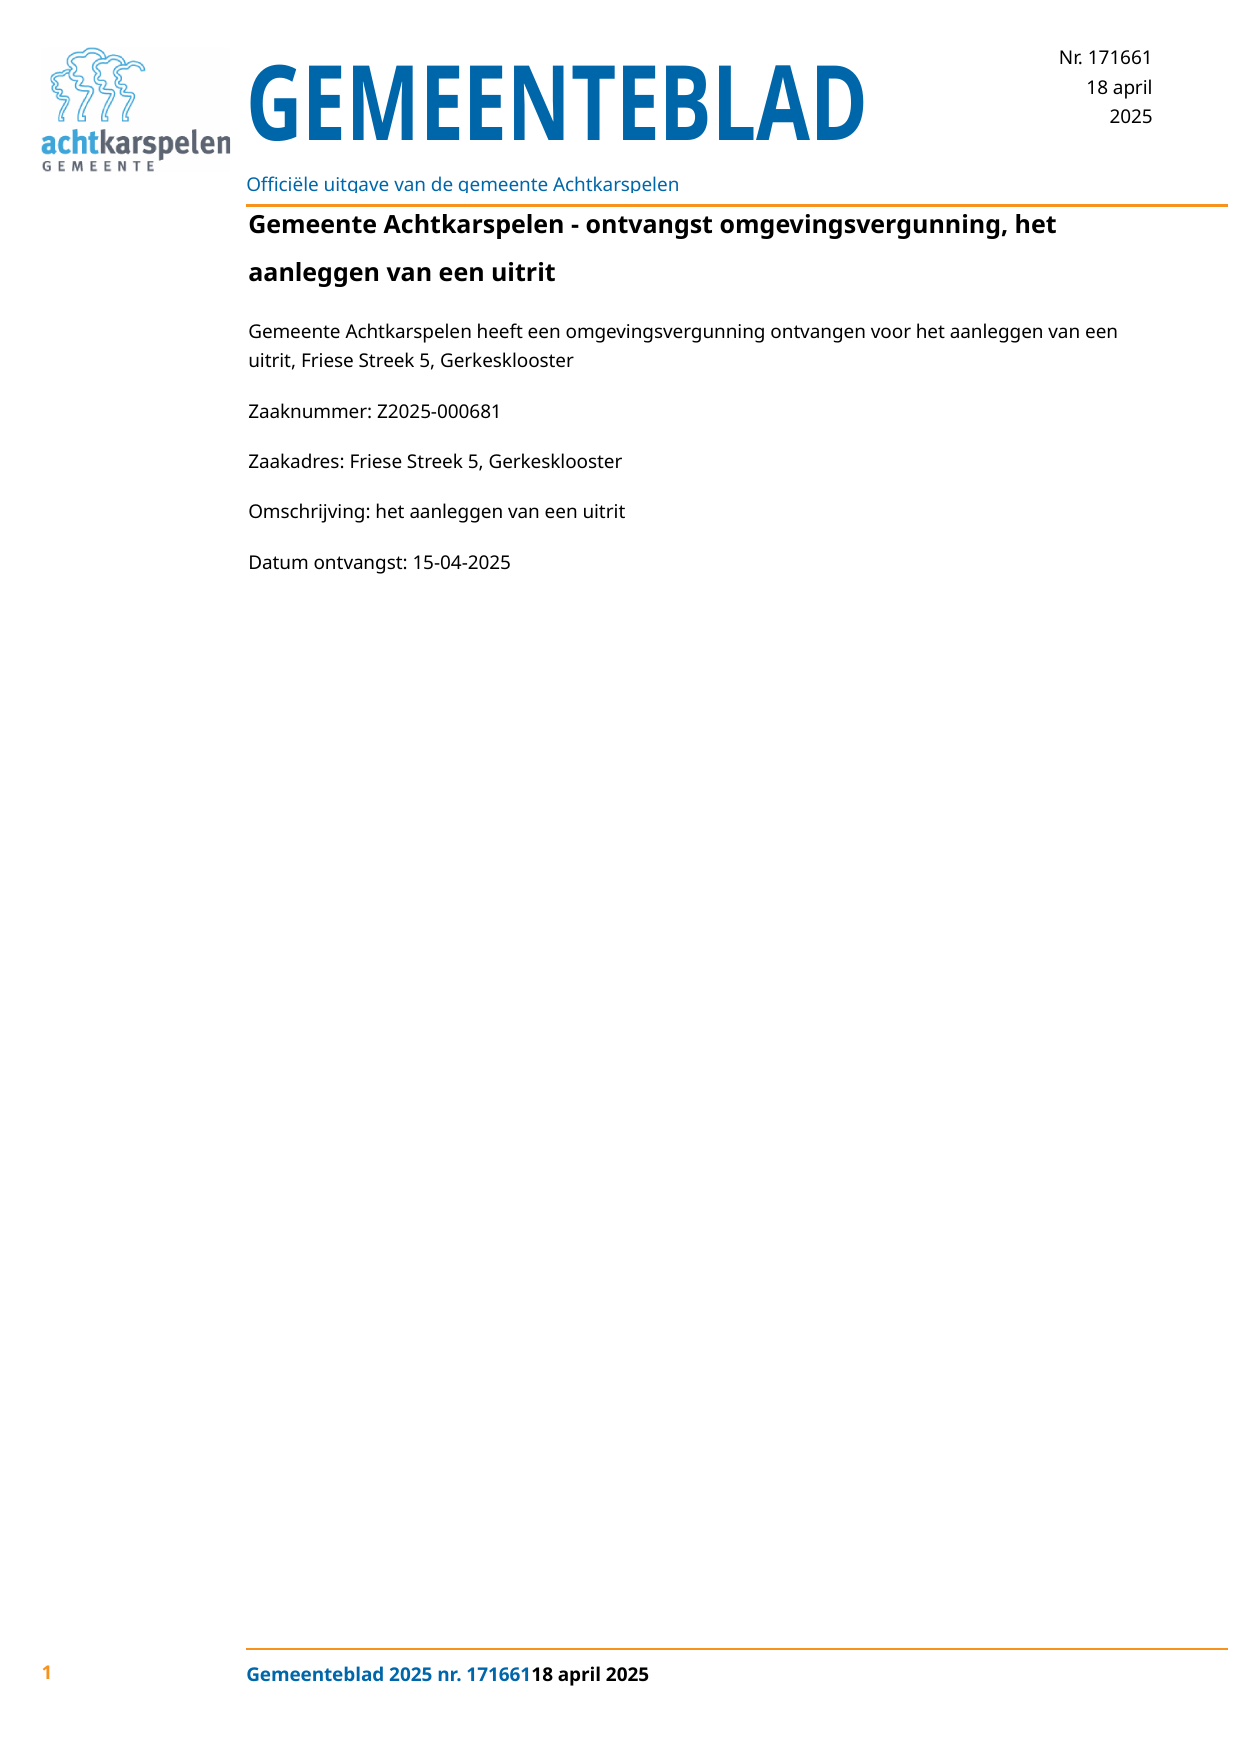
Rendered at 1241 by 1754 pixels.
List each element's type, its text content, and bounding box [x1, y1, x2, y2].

text Datum ontvangst: 15-04-2025 [248, 549, 1152, 575]
picture [41, 47, 231, 172]
text Zaaknummer: Z2025-000681 [248, 398, 1152, 424]
text Gemeente Achtkarspelen heeft een omgevingsvergunning ontvangen voor het aanleggen van een uitrit, Friese Streek 5, Gerkesklooster [248, 318, 1152, 373]
text Omschrijving: het aanleggen van een uitrit [248, 499, 1152, 524]
text Gemeente Achtkarspelen - ontvangst omgevingsvergunning, het aanleggen van een uitrit [248, 207, 1152, 288]
text Zaakadres: Friese Streek 5, Gerkesklooster [248, 448, 1152, 474]
